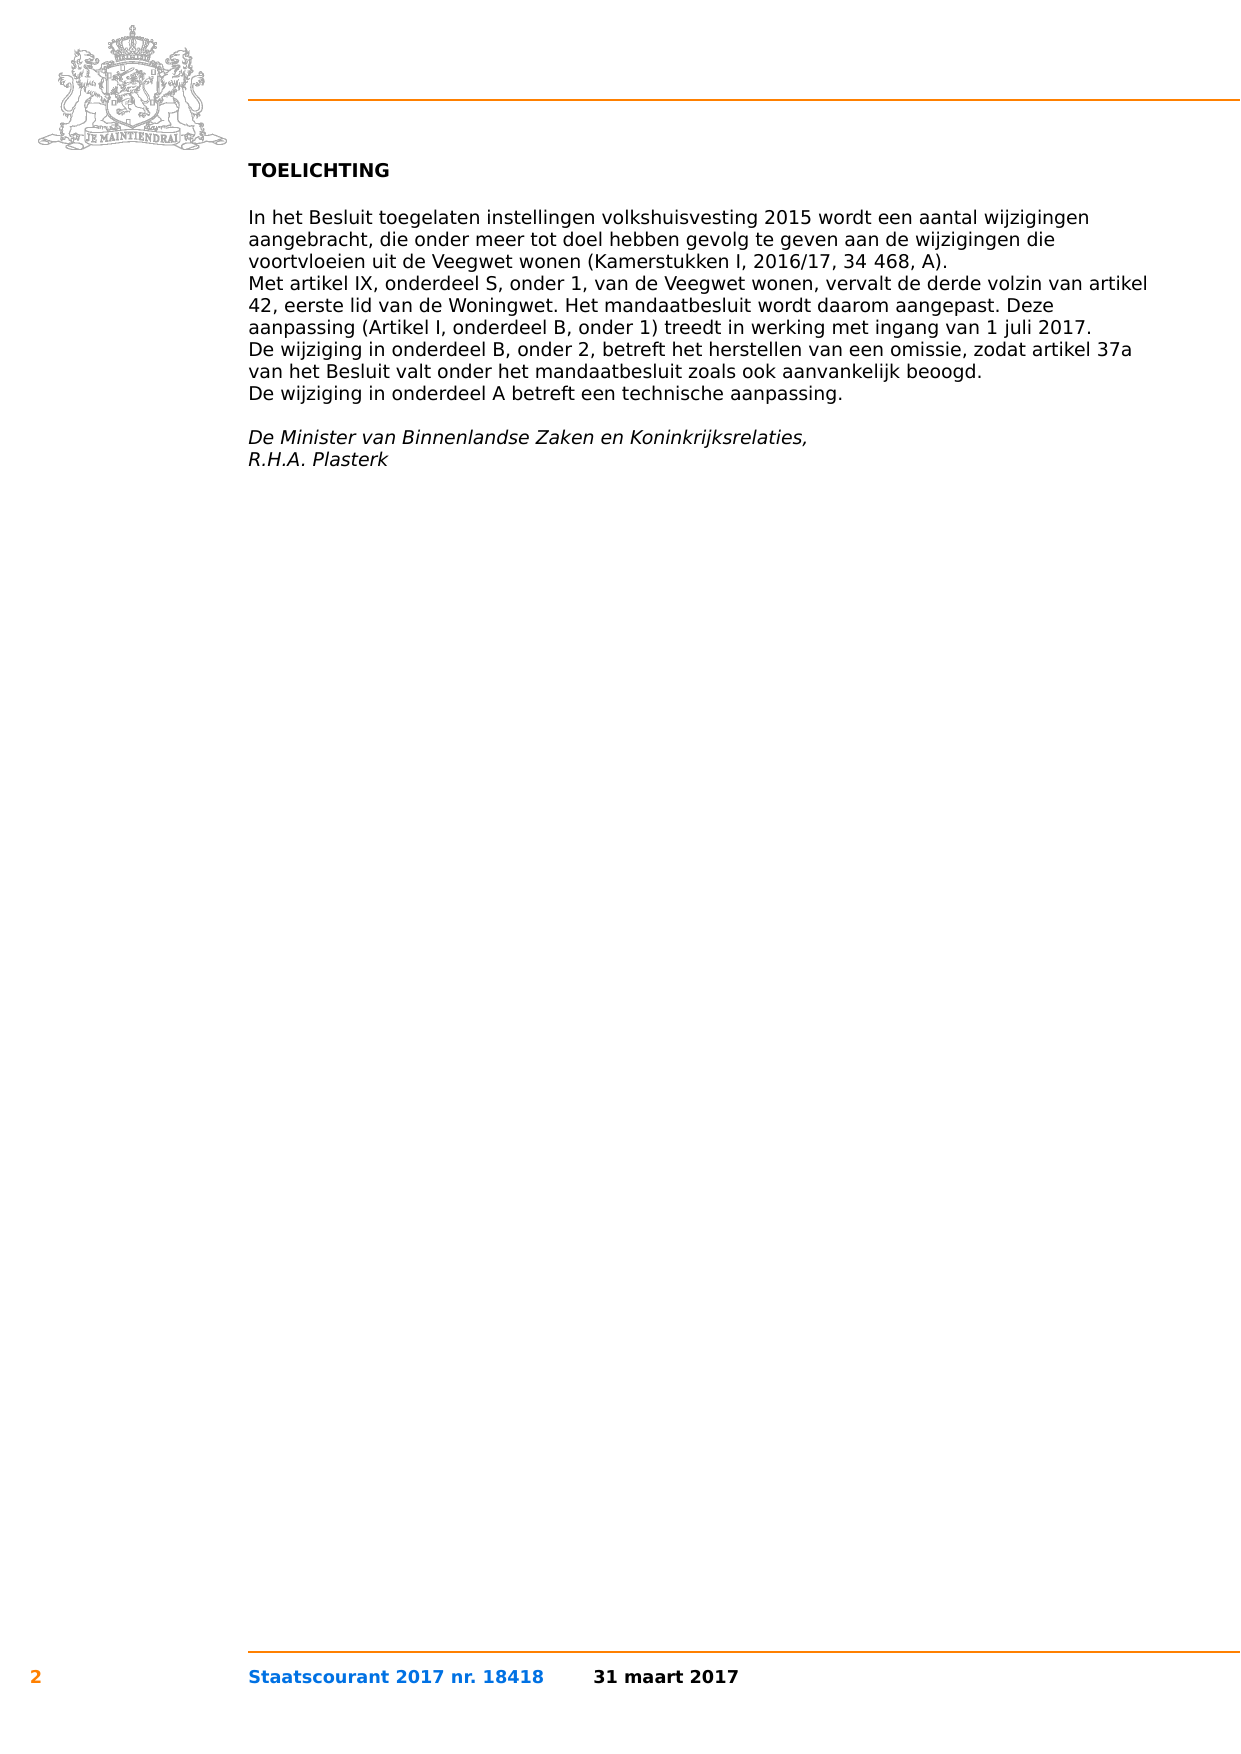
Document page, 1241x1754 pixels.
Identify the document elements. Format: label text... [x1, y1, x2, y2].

text De wijziging in onderdeel A betreft een technische aanpassing. [248, 383, 1163, 405]
subtitle TOELICHTING [248, 160, 1163, 182]
text De Minister van Binnenlandse Zaken en Koninkrijksrelaties, R.H.A. Plasterk [248, 427, 1163, 471]
text De wijziging in onderdeel B, onder 2, betreft het herstellen van een omissie, zodat artikel 37a van het Besluit valt onder het mandaatbesluit zoals ook aanvankelijk beoogd. [248, 339, 1163, 383]
text Met artikel IX, onderdeel S, onder 1, van de Veegwet wonen, vervalt de derde volzin van artikel 42, eerste lid van de Woningwet. Het mandaatbesluit wordt daarom aangepast. Deze aanpassing (Artikel I, onderdeel B, onder 1) treedt in werking met ingang van 1 juli 2017. [248, 273, 1163, 339]
text In het Besluit toegelaten instellingen volkshuisvesting 2015 wordt een aantal wijzigingen aangebracht, die onder meer tot doel hebben gevolg te geven aan de wijzigingen die voortvloeien uit de Veegwet wonen (Kamerstukken I, 2016/17, 34 468, A). [248, 207, 1163, 273]
picture [38, 25, 227, 150]
